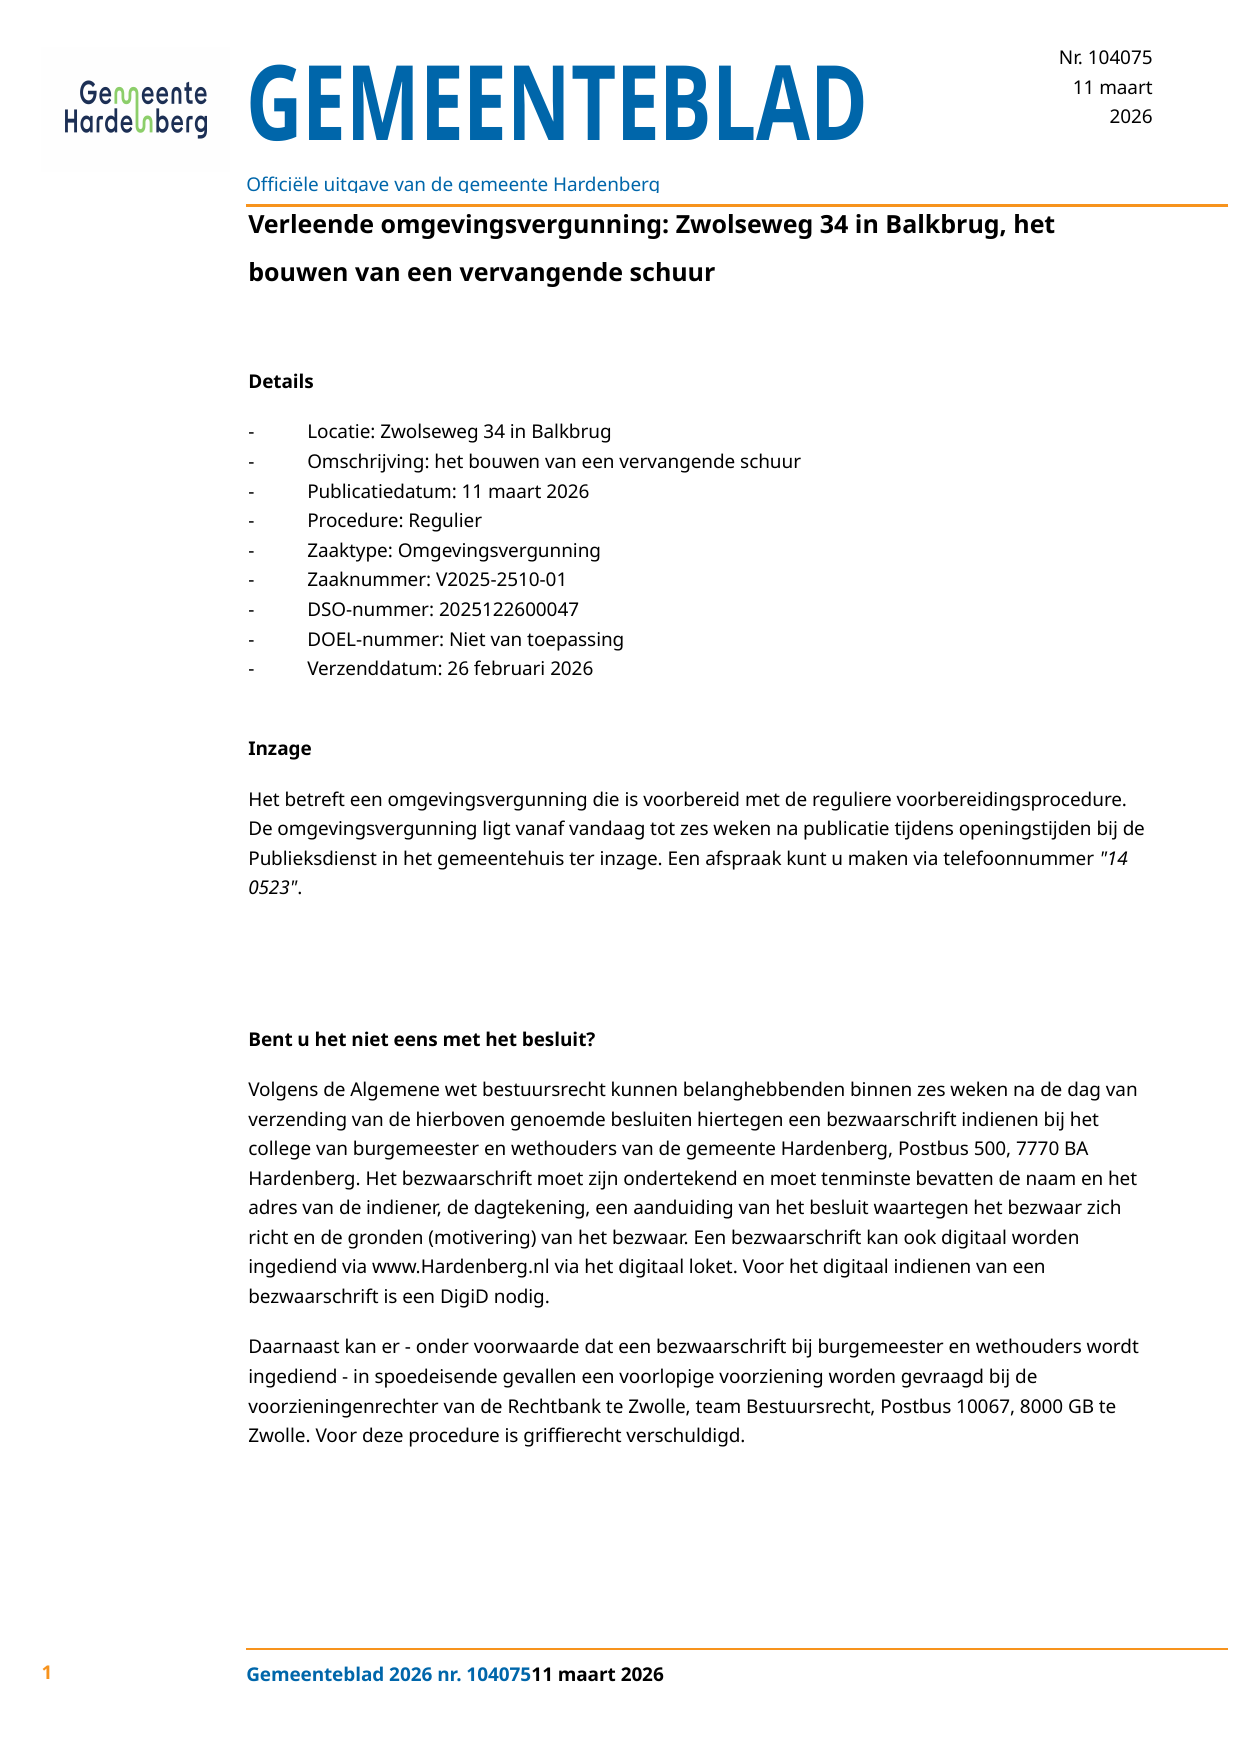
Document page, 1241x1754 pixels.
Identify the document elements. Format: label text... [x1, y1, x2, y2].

list Procedure: Regulier [248, 507, 1152, 533]
text Volgens de Algemene wet bestuursrecht kunnen belanghebbenden binnen zes weken na de dag van verzending van de hierboven genoemde besluiten hiertegen een bezwaarschrift indienen bij het college van burgemeester en wethouders van de gemeente Hardenberg, Postbus 500, 7770 BA Hardenberg. Het bezwaarschrift moet zijn ondertekend en moet tenminste bevatten de naam en het adres van de indiener, de dagtekening, een aanduiding van het besluit waartegen het bezwaar zich richt en de gronden (motivering) van het bezwaar. Een bezwaarschrift kan ook digitaal worden ingediend via www.Hardenberg.nl via het digitaal loket. Voor het digitaal indienen van een bezwaarschrift is een DigiD nodig. [248, 1076, 1152, 1309]
list Locatie: Zwolseweg 34 in Balkbrug [248, 419, 1152, 444]
list Publicatiedatum: 11 maart 2026 [248, 478, 1152, 504]
text Details [248, 368, 1152, 394]
text Verleende omgevingsvergunning: Zwolseweg 34 in Balkbrug, het bouwen van een vervangende schuur [248, 207, 1152, 288]
list Zaaktype: Omgevingsvergunning [248, 537, 1152, 563]
list DSO-nummer: 2025122600047 [248, 596, 1152, 622]
text Bent u het niet eens met het besluit? [248, 1026, 1152, 1052]
list Verzenddatum: 26 februari 2026 [248, 655, 1152, 681]
picture [41, 47, 231, 172]
list DOEL-nummer: Niet van toepassing [248, 626, 1152, 652]
list Omschrijving: het bouwen van een vervangende schuur [248, 448, 1152, 474]
text Inzage [248, 735, 1152, 761]
text Het betreft een omgevingsvergunning die is voorbereid met de reguliere voorbereidingsprocedure. De omgevingsvergunning ligt vanaf vandaag tot zes weken na publicatie tijdens openingstijden bij de Publieksdienst in het gemeentehuis ter inzage. Een afspraak kunt u maken via telefoonnummer "14 0523". [248, 786, 1152, 900]
text Daarnaast kan er - onder voorwaarde dat een bezwaarschrift bij burgemeester en wethouders wordt ingediend - in spoedeisende gevallen een voorlopige voorziening worden gevraagd bij de voorzieningenrechter van de Rechtbank te Zwolle, team Bestuursrecht, Postbus 10067, 8000 GB te Zwolle. Voor deze procedure is griffierecht verschuldigd. [248, 1334, 1152, 1448]
list Zaaknummer: V2025-2510-01 [248, 567, 1152, 592]
